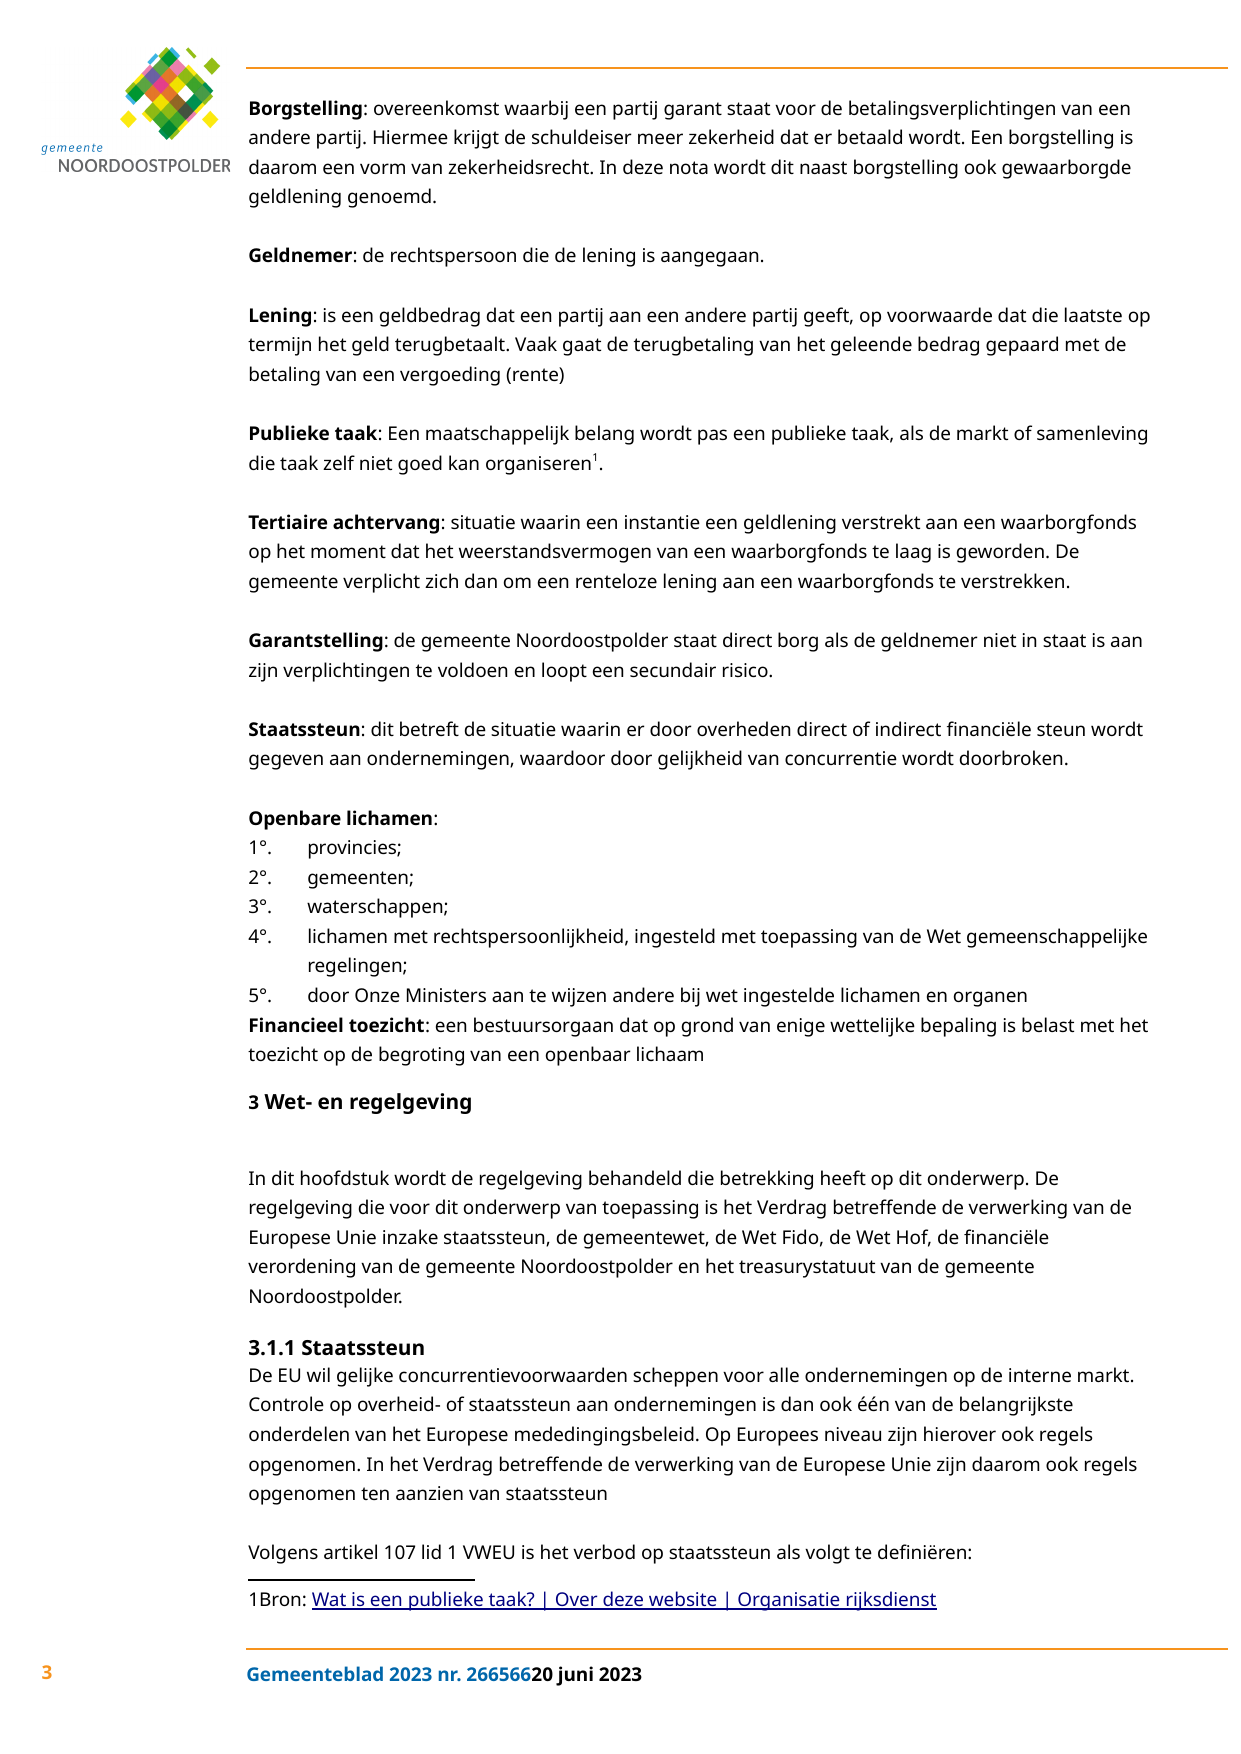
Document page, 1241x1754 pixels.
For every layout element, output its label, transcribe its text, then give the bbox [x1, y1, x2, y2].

text 3 Wet- en regelgeving [248, 1087, 1152, 1116]
text Garantstelling: de gemeente Noordoostpolder staat direct borg als de geldnemer niet in staat is aan zijn verplichtingen te voldoen en loopt een secundair risico. [248, 627, 1152, 683]
text Geldnemer: de rechtspersoon die de lening is aangegaan. [248, 243, 1152, 268]
text Borgstelling: overeenkomst waarbij een partij garant staat voor de betalingsverplichtingen van een andere partij. Hiermee krijgt de schuldeiser meer zekerheid dat er betaald wordt. Een borgstelling is daarom een vorm van zekerheidsrecht. In deze nota wordt dit naast borgstelling ook gewaarborgde geldlening genoemd. [248, 95, 1152, 209]
list door Onze Ministers aan te wijzen andere bij wet ingestelde lichamen en organen [248, 982, 1152, 1008]
text In dit hoofdstuk wordt de regelgeving behandeld die betrekking heeft op dit onderwerp. De regelgeving die voor dit onderwerp van toepassing is het Verdrag betreffende de verwerking van de Europese Unie inzake staatssteun, de gemeentewet, de Wet Fido, de Wet Hof, de financiële verordening van de gemeente Noordoostpolder en het treasurystatuut van de gemeente Noordoostpolder. [248, 1165, 1152, 1309]
list gemeenten; [248, 864, 1152, 890]
list lichamen met rechtspersoonlijkheid, ingesteld met toepassing van de Wet gemeenschappelijke regelingen; [248, 923, 1152, 978]
text De EU wil gelijke concurrentievoorwaarden scheppen voor alle ondernemingen op de interne markt. Controle op overheid- of staatssteun aan ondernemingen is dan ook één van de belangrijkste onderdelen van het Europese mededingingsbeleid. Op Europees niveau zijn hierover ook regels opgenomen. In het Verdrag betreffende de verwerking van de Europese Unie zijn daarom ook regels opgenomen ten aanzien van staatssteun [248, 1362, 1152, 1506]
text Lening: is een geldbedrag dat een partij aan een andere partij geeft, op voorwaarde dat die laatste op termijn het geld terugbetaalt. Vaak gaat de terugbetaling van het geleende bedrag gepaard met de betaling van een vergoeding (rente) [248, 302, 1152, 387]
text Staatssteun: dit betreft de situatie waarin er door overheden direct of indirect financiële steun wordt gegeven aan ondernemingen, waardoor door gelijkheid van concurrentie wordt doorbroken. [248, 716, 1152, 771]
list provincies; [248, 834, 1152, 860]
list waterschappen; [248, 893, 1152, 919]
text Financieel toezicht: een bestuursorgaan dat op grond van enige wettelijke bepaling is belast met het toezicht op de begroting van een openbaar lichaam [248, 1012, 1152, 1067]
text Volgens artikel 107 lid 1 VWEU is het verbod op staatssteun als volgt te definiëren: [248, 1539, 1152, 1565]
text Openbare lichamen: [248, 805, 1152, 831]
text 3.1.1 Staatssteun [248, 1333, 1152, 1362]
text Bron: Wat is een publieke taak? | Over deze website | Organisatie rijksdienst [248, 1586, 1152, 1612]
picture [41, 47, 231, 172]
text Publieke taak: Een maatschappelijk belang wordt pas een publieke taak, als de markt of samenleving die taak zelf niet goed kan organiseren. [248, 420, 1152, 476]
text Tertiaire achtervang: situatie waarin een instantie een geldlening verstrekt aan een waarborgfonds op het moment dat het weerstandsvermogen van een waarborgfonds te laag is geworden. De gemeente verplicht zich dan om een renteloze lening aan een waarborgfonds te verstrekken. [248, 509, 1152, 594]
